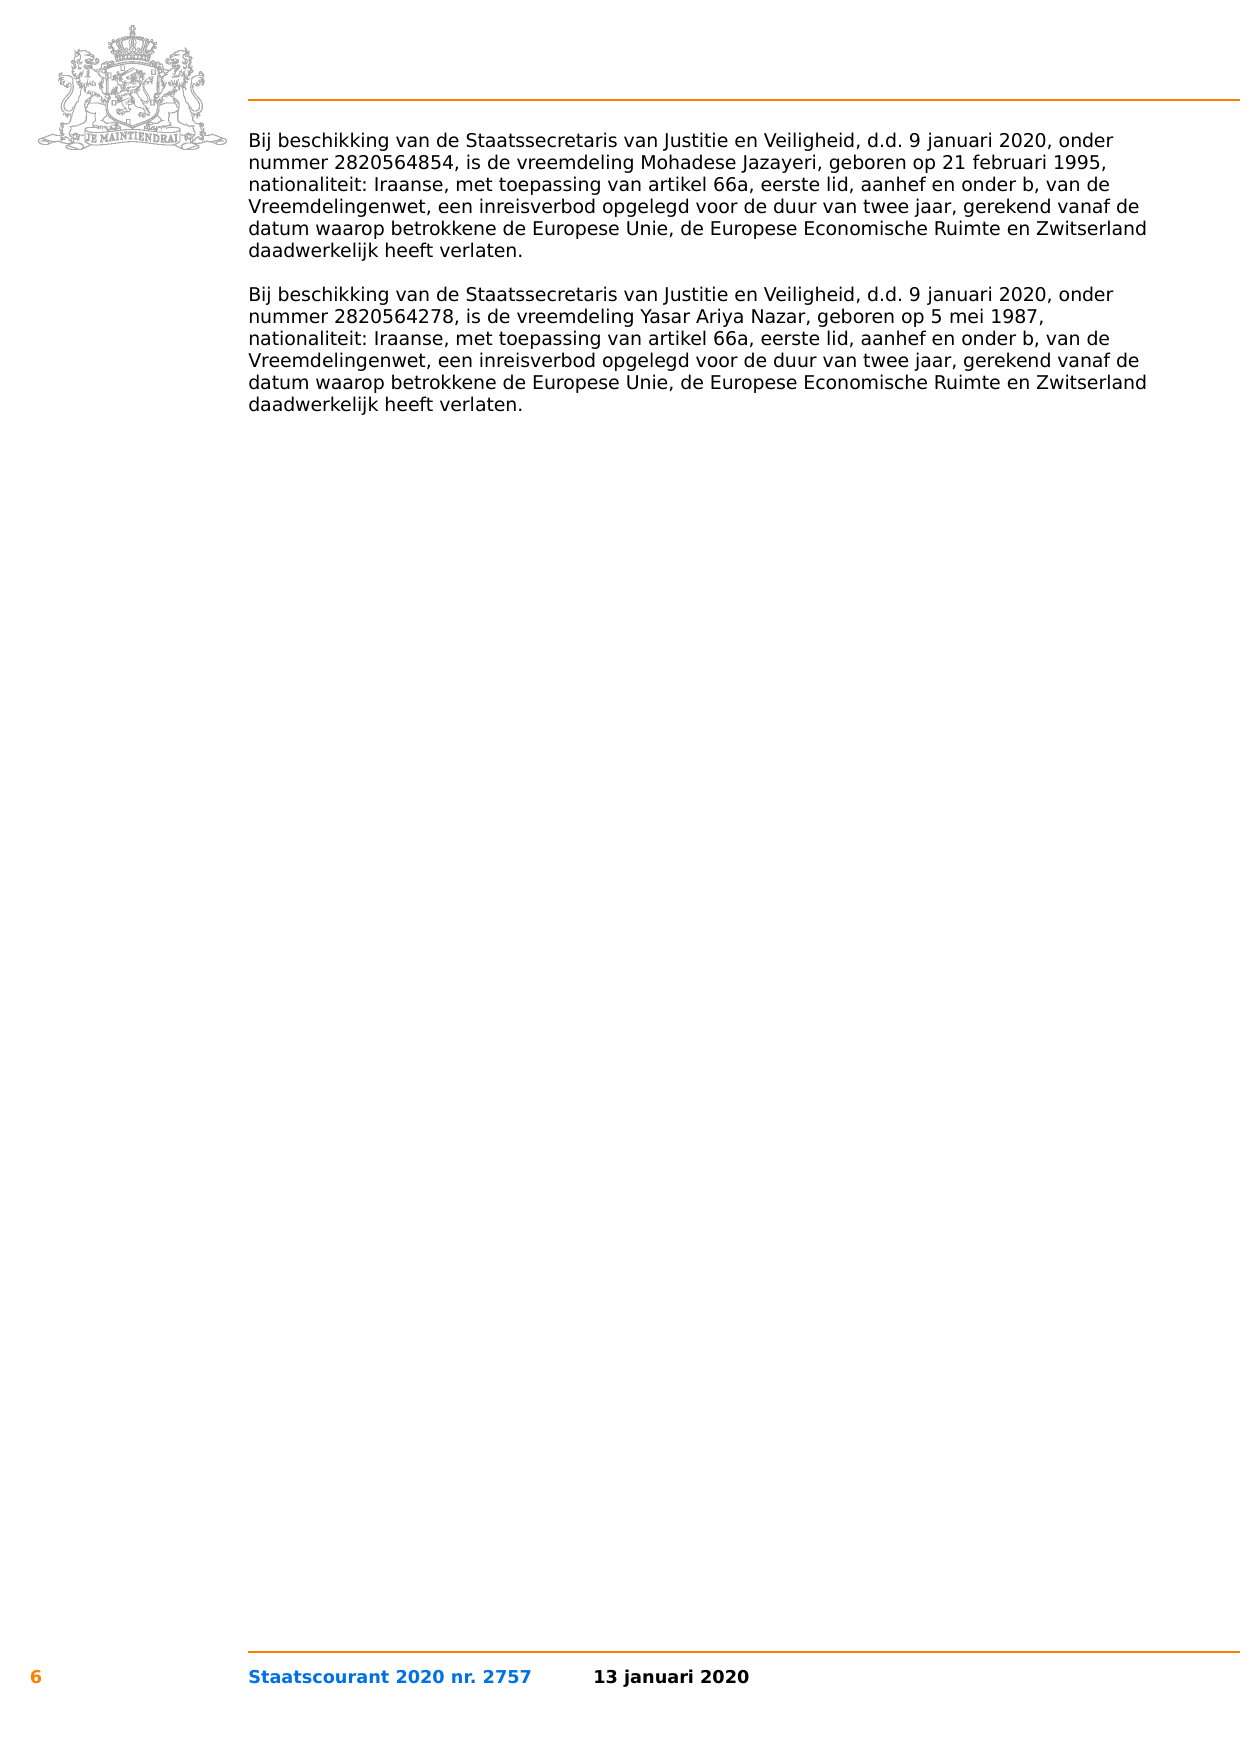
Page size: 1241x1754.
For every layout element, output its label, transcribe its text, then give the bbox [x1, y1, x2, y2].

text Bij beschikking van de Staatssecretaris van Justitie en Veiligheid, d.d. 9 januari 2020, onder nummer 2820564278, is de vreemdeling Yasar Ariya Nazar, geboren op 5 mei 1987, nationaliteit: Iraanse, met toepassing van artikel 66a, eerste lid, aanhef en onder b, van de Vreemdelingenwet, een inreisverbod opgelegd voor de duur van twee jaar, gerekend vanaf de datum waarop betrokkene de Europese Unie, de Europese Economische Ruimte en Zwitserland daadwerkelijk heeft verlaten. [248, 284, 1163, 416]
text Bij beschikking van de Staatssecretaris van Justitie en Veiligheid, d.d. 9 januari 2020, onder nummer 2820564854, is de vreemdeling Mohadese Jazayeri, geboren op 21 februari 1995, nationaliteit: Iraanse, met toepassing van artikel 66a, eerste lid, aanhef en onder b, van de Vreemdelingenwet, een inreisverbod opgelegd voor de duur van twee jaar, gerekend vanaf de datum waarop betrokkene de Europese Unie, de Europese Economische Ruimte en Zwitserland daadwerkelijk heeft verlaten. [248, 130, 1163, 262]
picture [38, 25, 227, 150]
